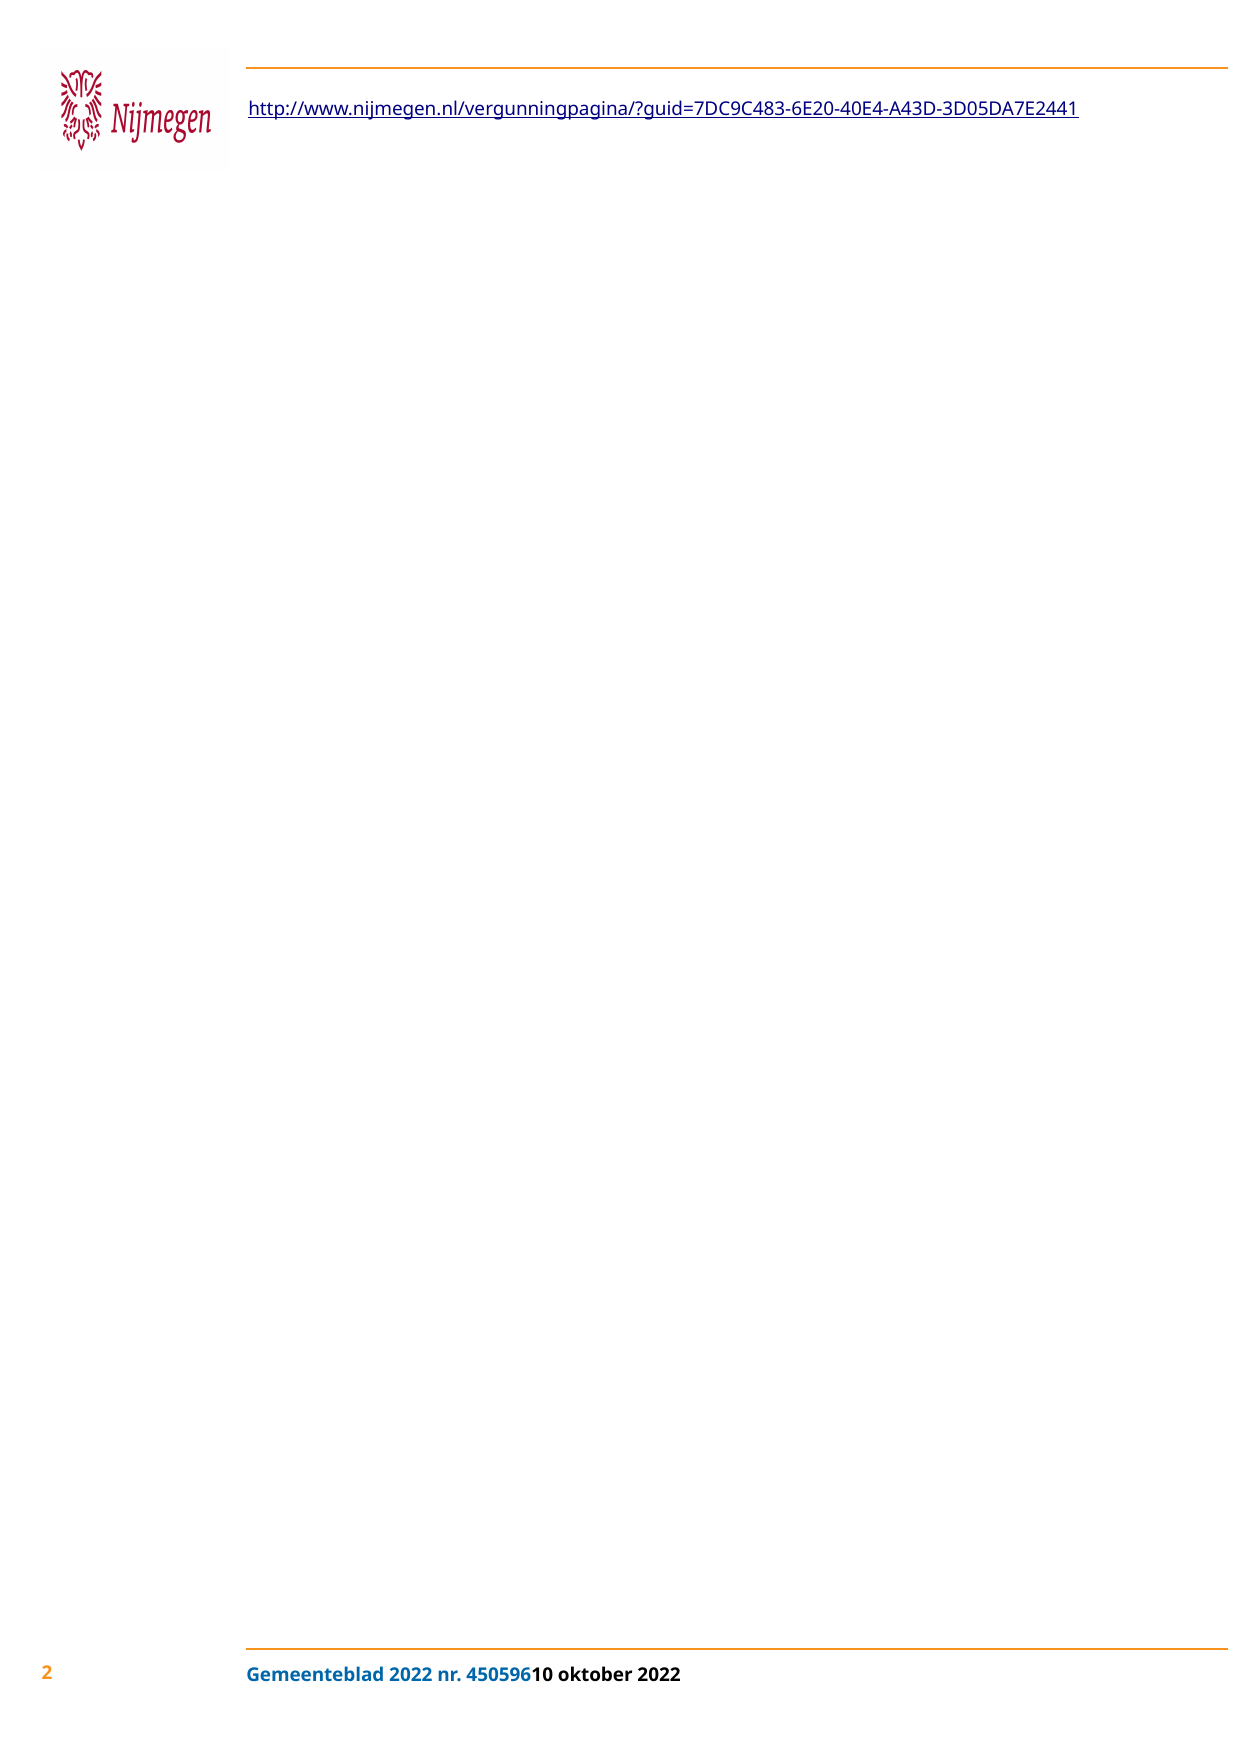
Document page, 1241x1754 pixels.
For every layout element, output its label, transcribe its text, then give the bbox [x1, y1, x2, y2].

text http://www.nijmegen.nl/vergunningpagina/?guid=7DC9C483-6E20-40E4-A43D-3D05DA7E2441 [248, 95, 1152, 121]
picture [41, 47, 231, 172]
